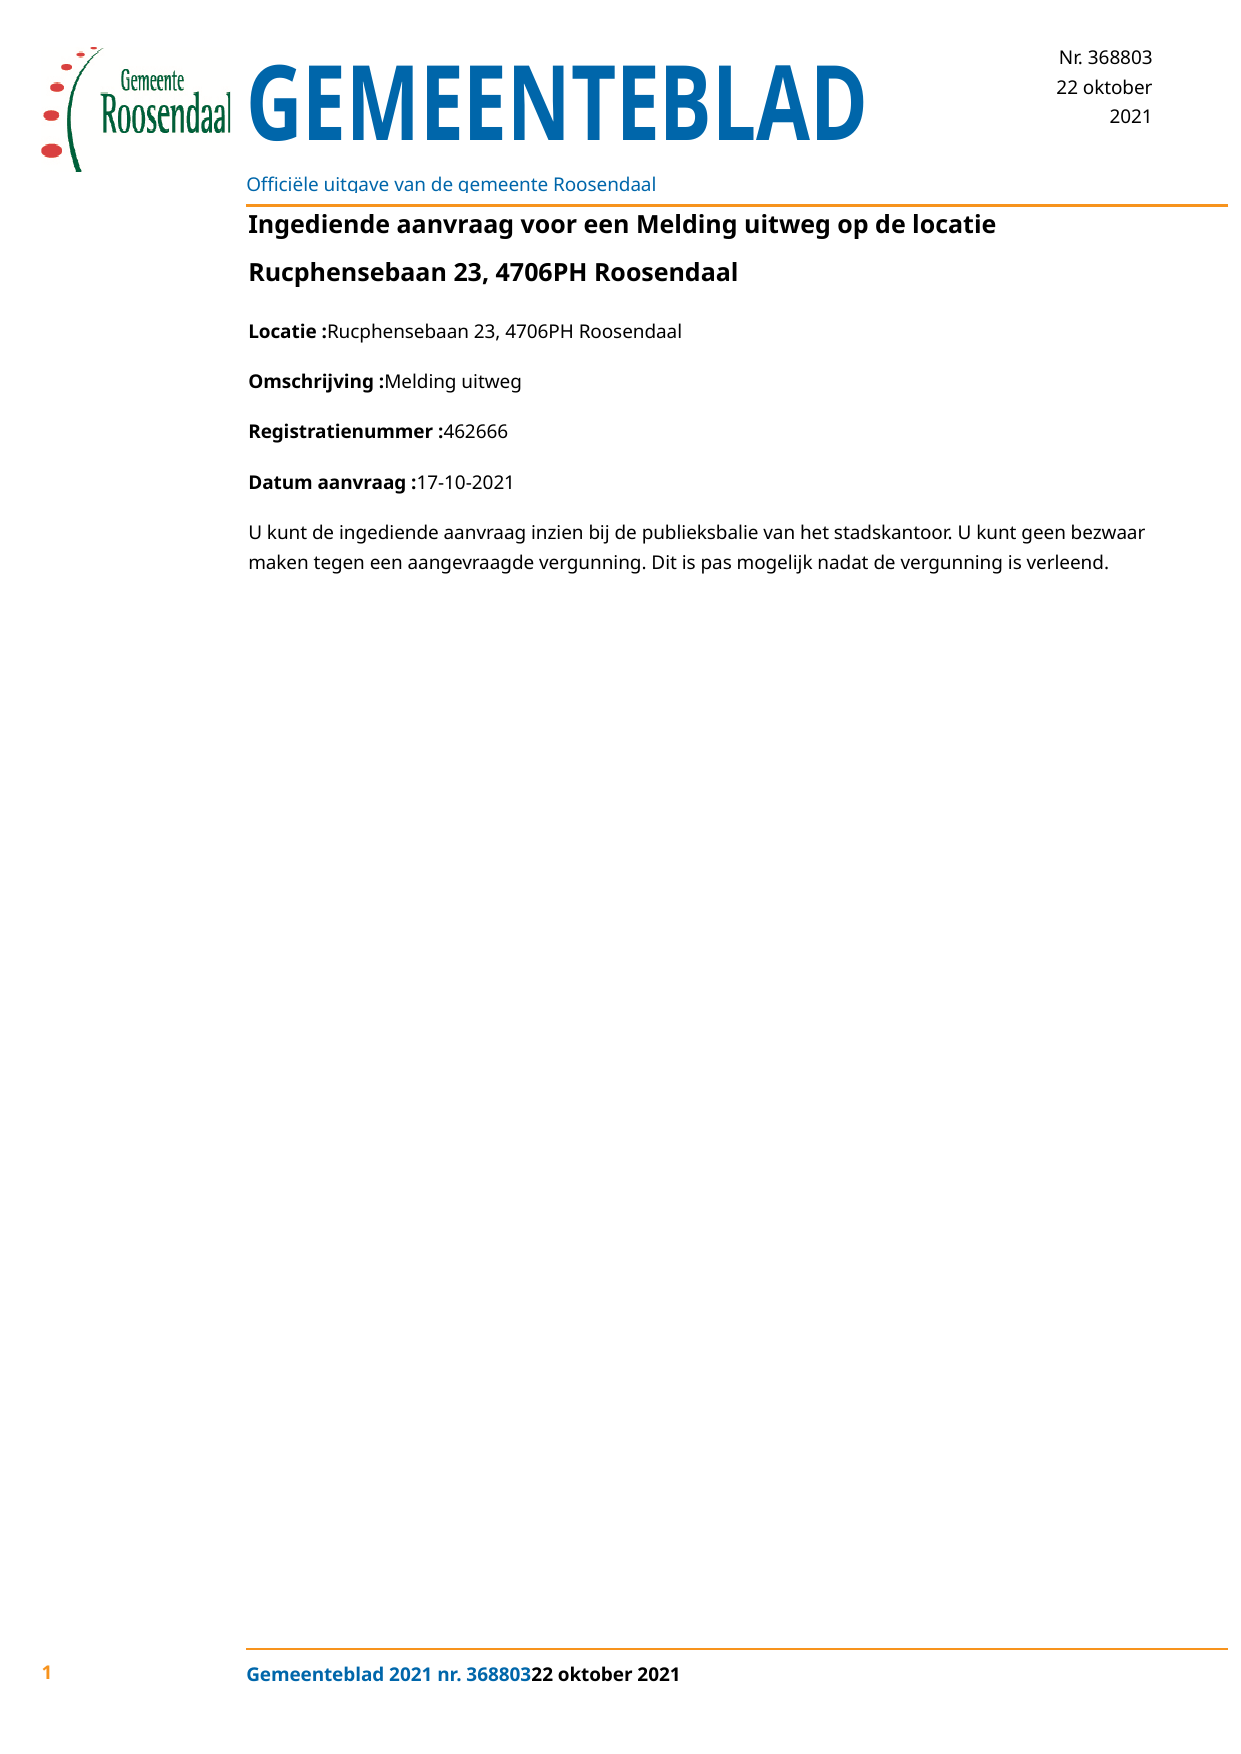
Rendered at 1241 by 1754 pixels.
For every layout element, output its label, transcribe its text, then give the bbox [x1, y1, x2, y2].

text Registratienummer :462666 [248, 419, 1152, 444]
text U kunt de ingediende aanvraag inzien bij de publieksbalie van het stadskantoor. U kunt geen bezwaar maken tegen een aangevraagde vergunning. Dit is pas mogelijk nadat de vergunning is verleend. [248, 519, 1152, 575]
picture [41, 47, 231, 172]
text Datum aanvraag :17-10-2021 [248, 469, 1152, 495]
text Omschrijving :Melding uitweg [248, 368, 1152, 394]
text Ingediende aanvraag voor een Melding uitweg op de locatie Rucphensebaan 23, 4706PH Roosendaal [248, 207, 1152, 288]
text Locatie :Rucphensebaan 23, 4706PH Roosendaal [248, 318, 1152, 344]
